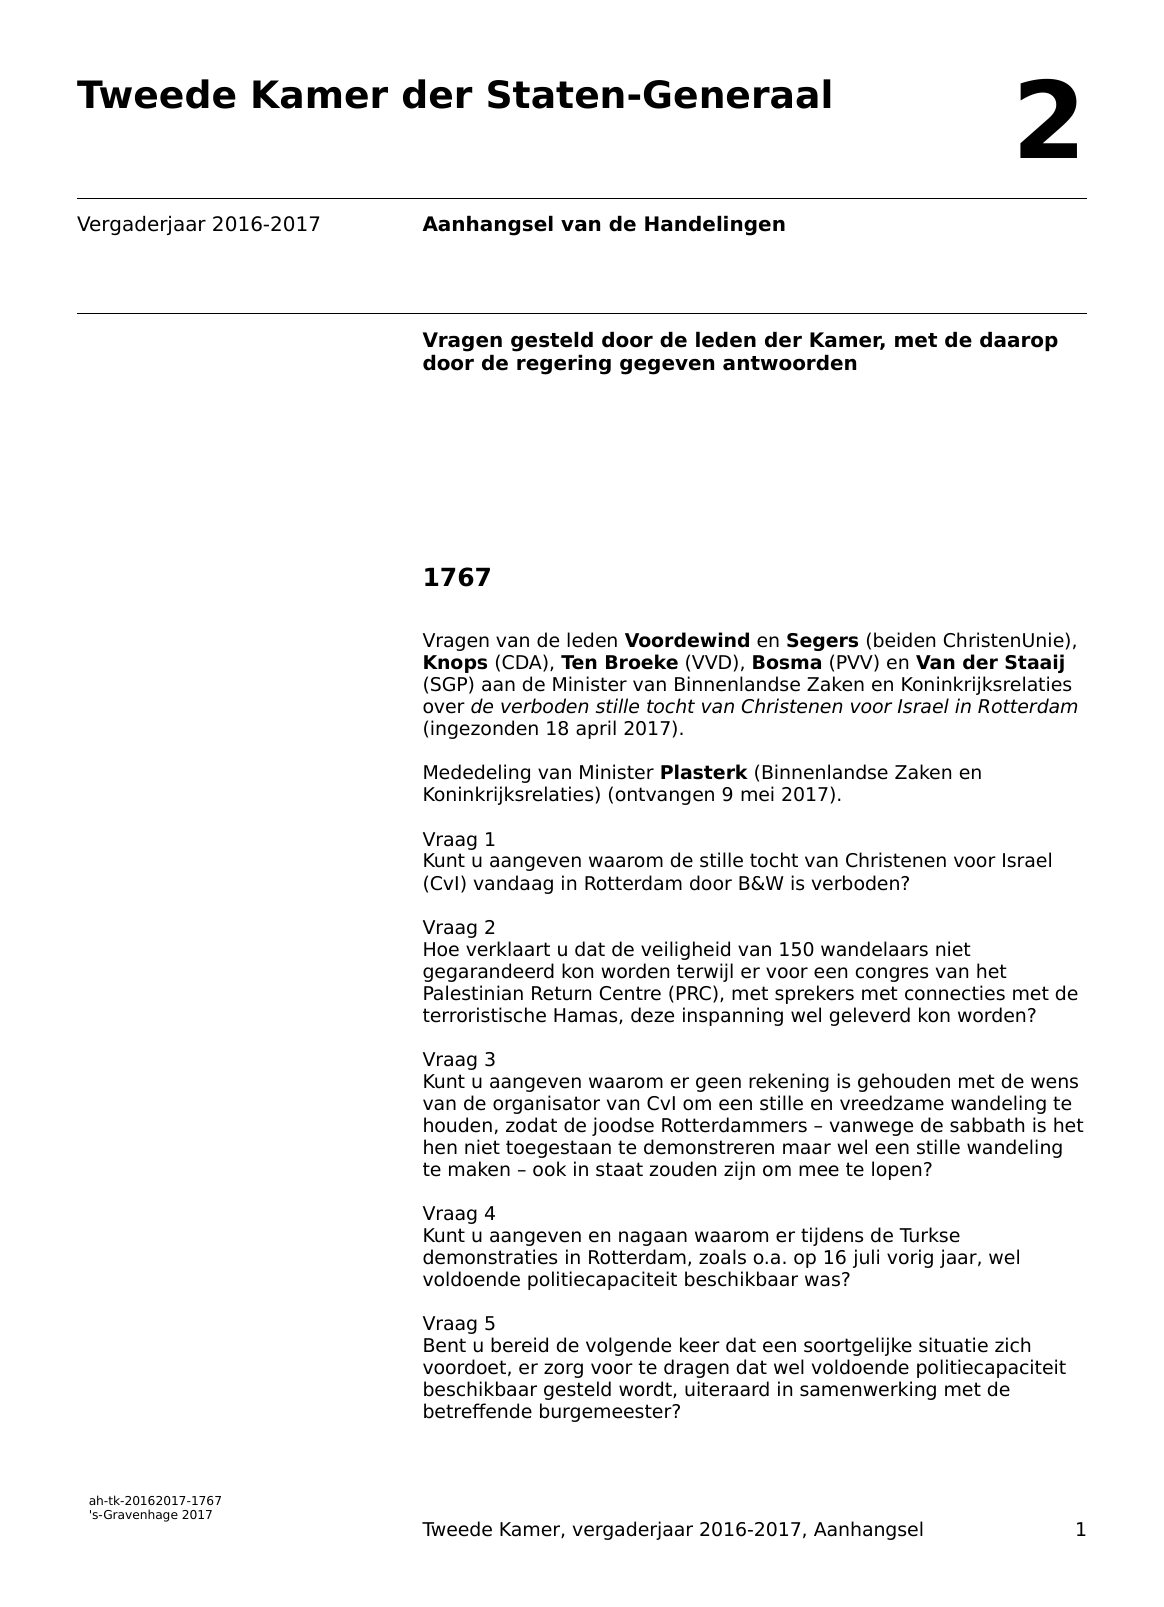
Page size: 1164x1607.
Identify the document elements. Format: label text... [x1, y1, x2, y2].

text Vraag 5 [422, 1313, 1087, 1335]
text Vraag 3 [422, 1049, 1087, 1071]
text Vraag 4 [422, 1203, 1087, 1225]
table_cell Vragen gesteld door de leden der Kamer, met de daarop door de regering gegeven antwoorden [422, 314, 1087, 375]
text 's-Gravenhage 2017 [88, 1508, 323, 1522]
text Kunt u aangeven en nagaan waarom er tijdens de Turkse demonstraties in Rotterdam, zoals o.a. op 16 juli vorig jaar, wel voldoende politiecapaciteit beschikbaar was? [422, 1225, 1087, 1291]
table_cell Vergaderjaar 2016-2017 [77, 199, 422, 313]
text Hoe verklaart u dat de veiligheid van 150 wandelaars niet gegarandeerd kon worden terwijl er voor een congres van het Palestinian Return Centre (PRC), met sprekers met connecties met de terroristische Hamas, deze inspanning wel geleverd kon worden? [422, 938, 1087, 1026]
text Kunt u aangeven waarom de stille tocht van Christenen voor Israel (CvI) vandaag in Rotterdam door B&W is verboden? [422, 850, 1087, 894]
text Kunt u aangeven waarom er geen rekening is gehouden met de wens van de organisator van CvI om een stille en vreedzame wandeling te houden, zodat de joodse Rotterdammers – vanwege de sabbath is het hen niet toegestaan te demonstreren maar wel een stille wandeling te maken – ook in staat zouden zijn om mee te lopen? [422, 1071, 1087, 1181]
text Vragen van de leden Voordewind en Segers (beiden ChristenUnie), Knops (CDA), Ten Broeke (VVD), Bosma (PVV) en Van der Staaij (SGP) aan de Minister van Binnenlandse Zaken en Koninkrijksrelaties over de verboden stille tocht van Christenen voor Israel in Rotterdam (ingezonden 18 april 2017). [422, 630, 1087, 740]
text Bent u bereid de volgende keer dat een soortgelijke situatie zich voordoet, er zorg voor te dragen dat wel voldoende politiecapaciteit beschikbaar gesteld wordt, uiteraard in samenwerking met de betreffende burgemeester? [422, 1335, 1087, 1423]
table_cell [77, 314, 422, 375]
text Vraag 2 [422, 917, 1087, 938]
table_header Tweede Kamer der Staten-Generaal [77, 59, 886, 198]
table_header 2 [886, 59, 1087, 198]
text Vraag 1 [422, 828, 1087, 850]
text Mededeling van Minister Plasterk (Binnenlandse Zaken en Koninkrijksrelaties) (ontvangen 9 mei 2017). [422, 762, 1087, 806]
text ah-tk-20162017-1767 [88, 1494, 323, 1508]
text 1767 [422, 563, 1087, 592]
table_cell Aanhangsel van de Handelingen [422, 199, 1087, 313]
